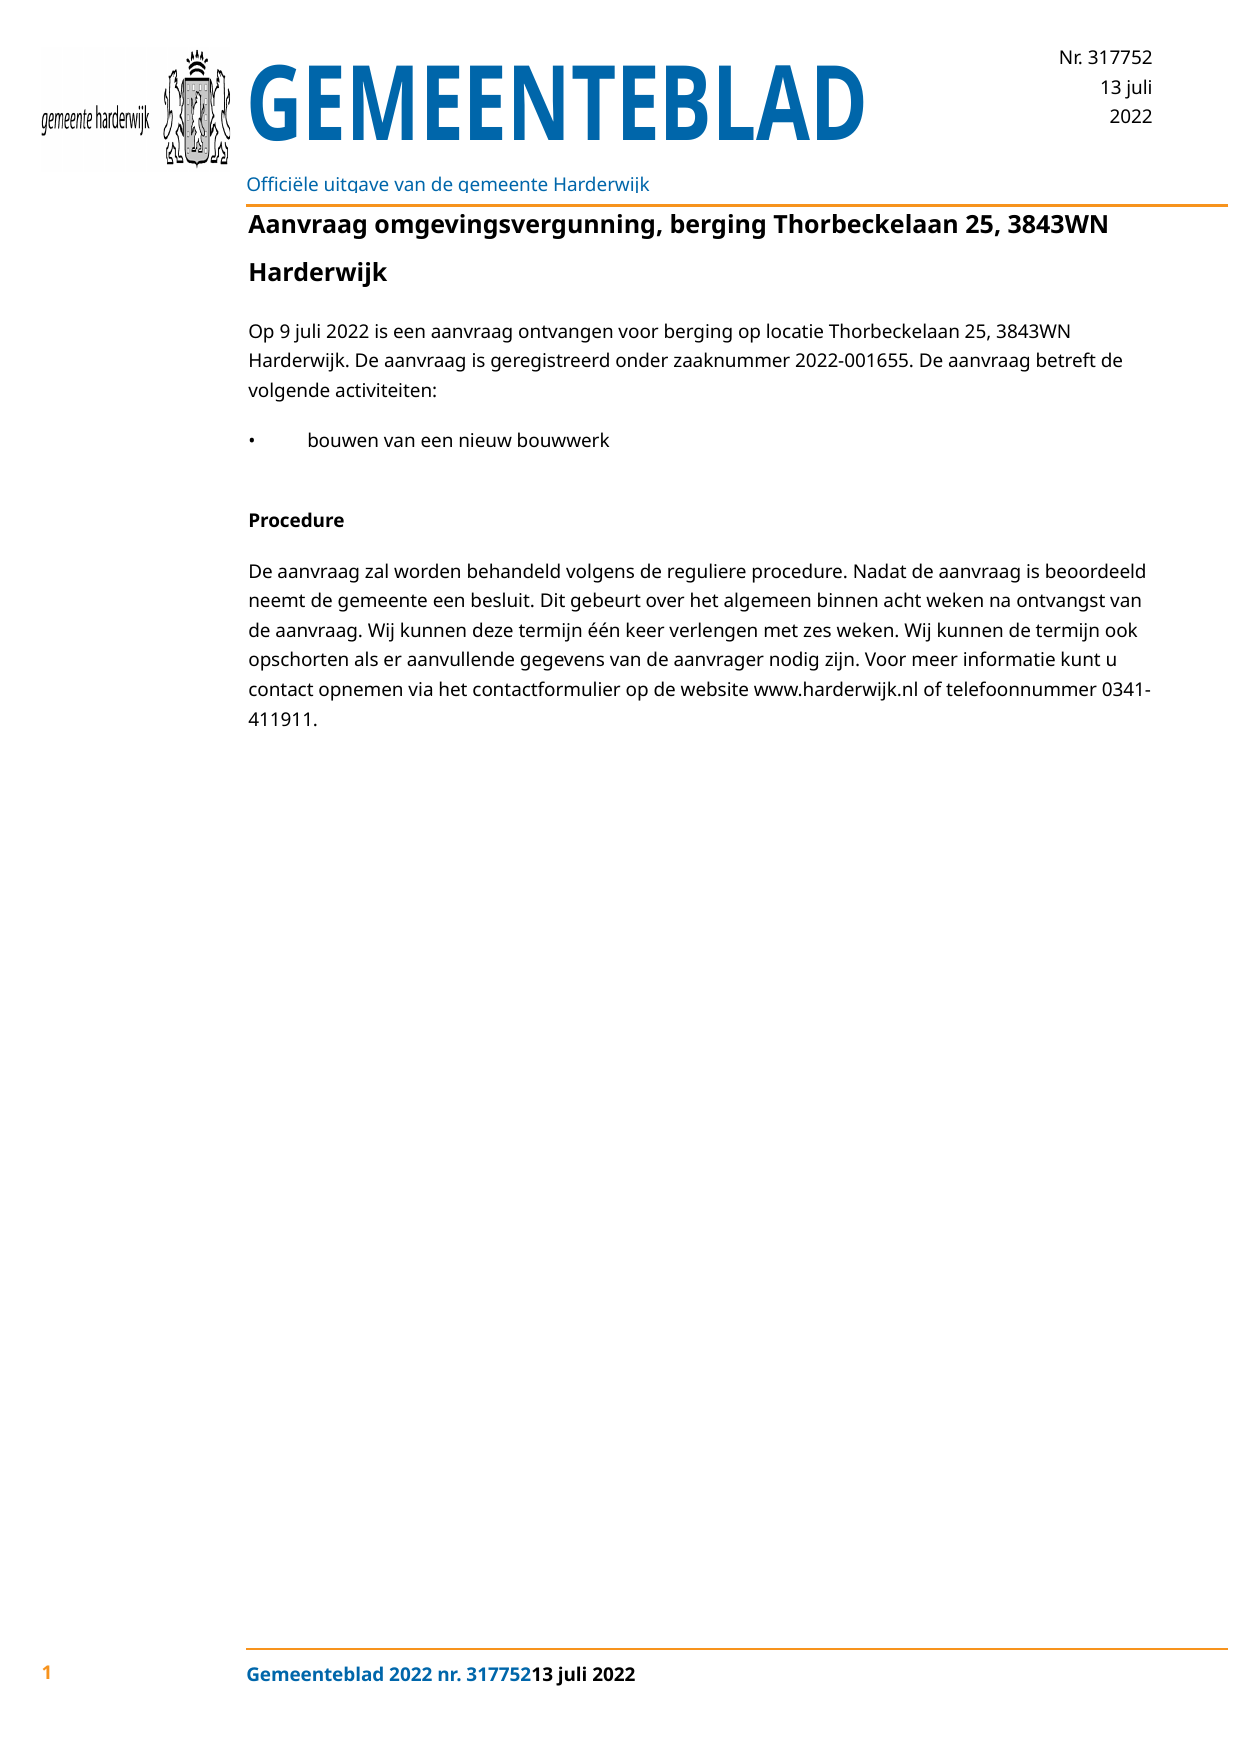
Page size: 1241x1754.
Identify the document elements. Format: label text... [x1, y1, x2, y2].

text Op 9 juli 2022 is een aanvraag ontvangen voor berging op locatie Thorbeckelaan 25, 3843WN Harderwijk. De aanvraag is geregistreerd onder zaaknummer 2022-001655. De aanvraag betreft de volgende activiteiten: [248, 318, 1152, 403]
list bouwen van een nieuw bouwwerk [248, 427, 1152, 453]
picture [41, 47, 231, 172]
text Procedure [248, 507, 1152, 533]
text De aanvraag zal worden behandeld volgens de reguliere procedure. Nadat de aanvraag is beoordeeld neemt de gemeente een besluit. Dit gebeurt over het algemeen binnen acht weken na ontvangst van de aanvraag. Wij kunnen deze termijn één keer verlengen met zes weken. Wij kunnen de termijn ook opschorten als er aanvullende gegevens van de aanvrager nodig zijn. Voor meer informatie kunt u contact opnemen via het contactformulier op de website www.harderwijk.nl of telefoonnummer 0341-411911. [248, 558, 1152, 732]
text Aanvraag omgevingsvergunning, berging Thorbeckelaan 25, 3843WN Harderwijk [248, 207, 1152, 288]
